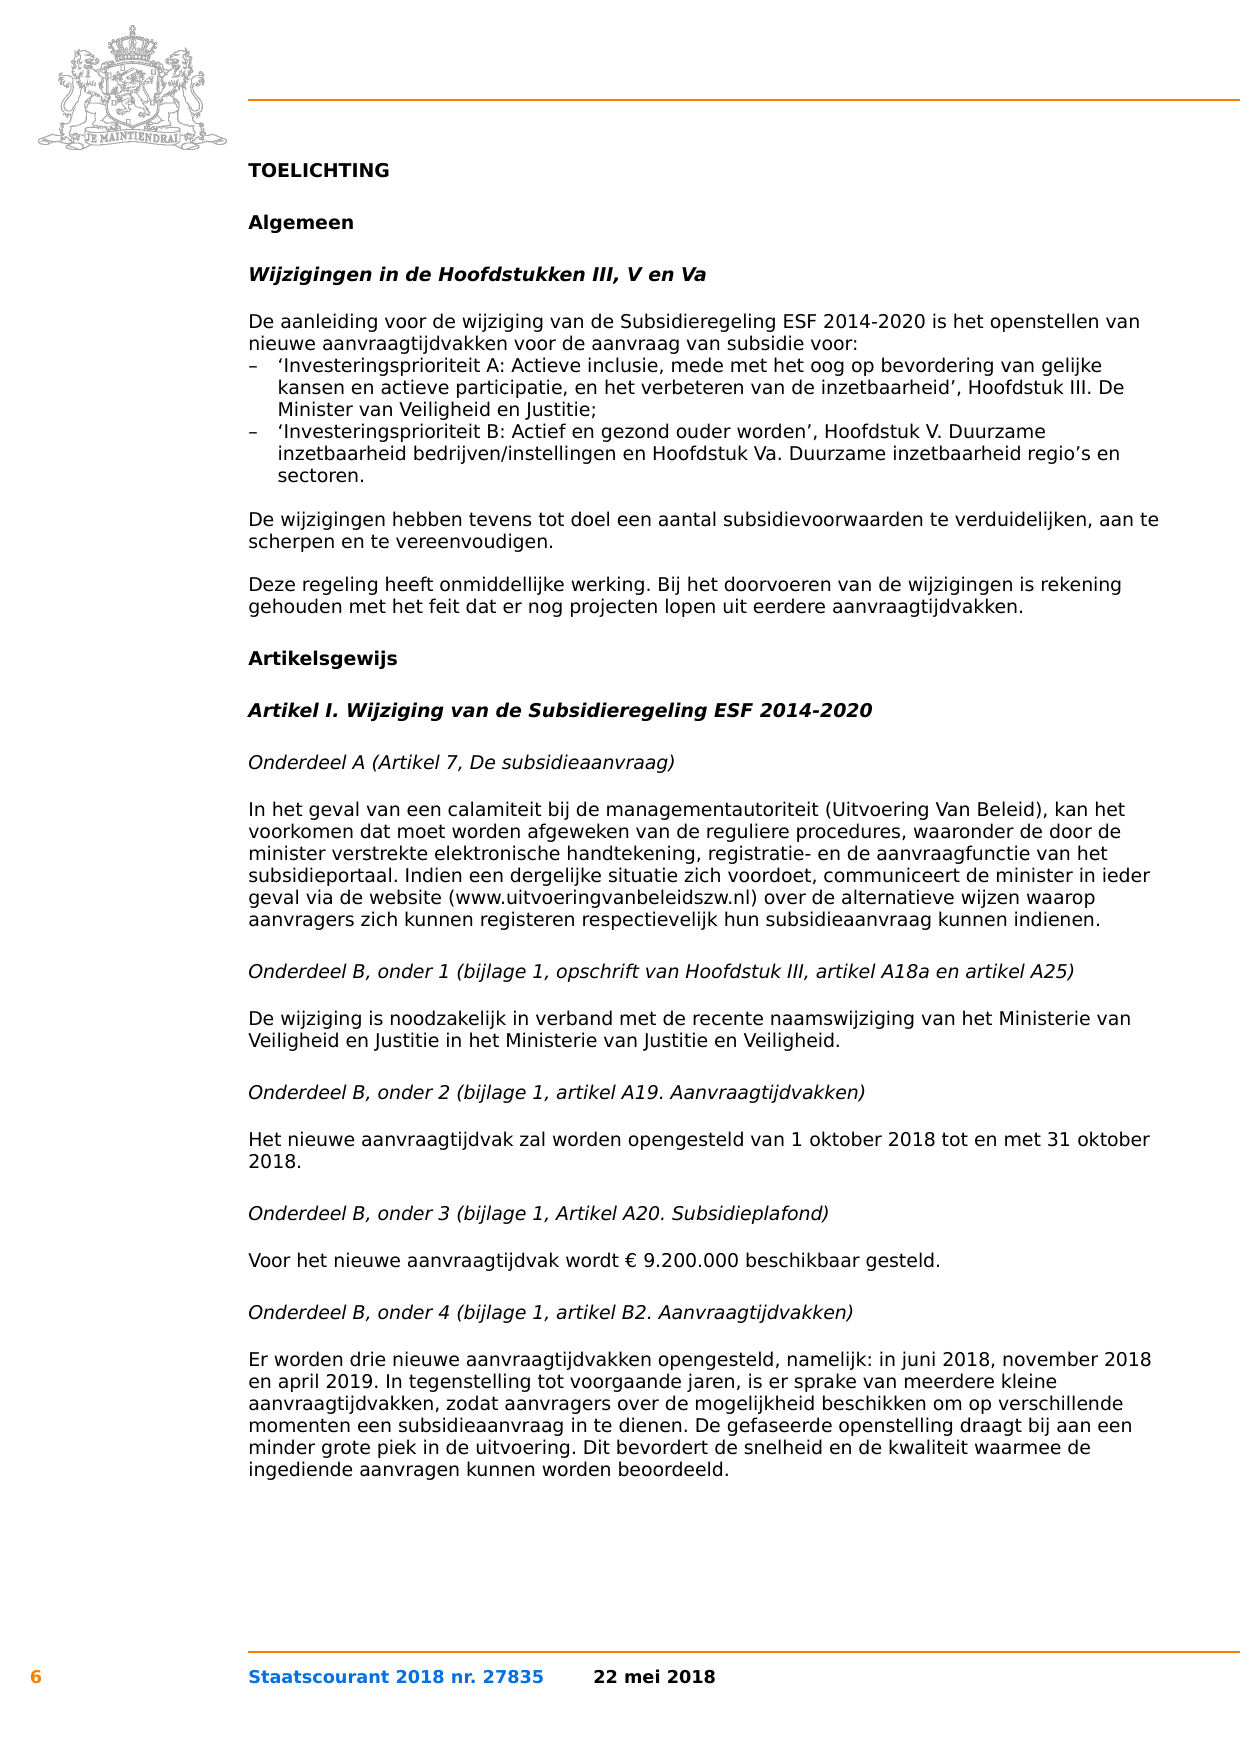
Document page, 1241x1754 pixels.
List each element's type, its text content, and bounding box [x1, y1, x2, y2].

text Er worden drie nieuwe aanvraagtijdvakken opengesteld, namelijk: in juni 2018, november 2018 en april 2019. In tegenstelling tot voorgaande jaren, is er sprake van meerdere kleine aanvraagtijdvakken, zodat aanvragers over de mogelijkheid beschikken om op verschillende momenten een subsidieaanvraag in te dienen. De gefaseerde openstelling draagt bij aan een minder grote piek in de uitvoering. Dit bevordert de snelheid en de kwaliteit waarmee de ingediende aanvragen kunnen worden beoordeeld. [248, 1349, 1163, 1481]
subtitle TOELICHTING [248, 160, 1163, 182]
text De wijzigingen hebben tevens tot doel een aantal subsidievoorwaarden te verduidelijken, aan te scherpen en te vereenvoudigen. [248, 508, 1163, 552]
subtitle Onderdeel B, onder 3 (bijlage 1, Artikel A20. Subsidieplafond) [248, 1203, 1163, 1225]
text Deze regeling heeft onmiddellijke werking. Bij het doorvoeren van de wijzigingen is rekening gehouden met het feit dat er nog projecten lopen uit eerdere aanvraagtijdvakken. [248, 574, 1163, 618]
subtitle Onderdeel B, onder 2 (bijlage 1, artikel A19. Aanvraagtijdvakken) [248, 1082, 1163, 1104]
subtitle Onderdeel B, onder 1 (bijlage 1, opschrift van Hoofdstuk III, artikel A18a en artikel A25) [248, 961, 1163, 983]
text Het nieuwe aanvraagtijdvak zal worden opengesteld van 1 oktober 2018 tot en met 31 oktober 2018. [248, 1129, 1163, 1173]
subtitle Artikelsgewijs [248, 648, 1163, 670]
subtitle Algemeen [248, 212, 1163, 234]
subtitle Artikel I. Wijziging van de Subsidieregeling ESF 2014-2020 [248, 700, 1163, 722]
subtitle Onderdeel A (Artikel 7, De subsidieaanvraag) [248, 752, 1163, 774]
subtitle Onderdeel B, onder 4 (bijlage 1, artikel B2. Aanvraagtijdvakken) [248, 1302, 1163, 1324]
text Voor het nieuwe aanvraagtijdvak wordt € 9.200.000 beschikbaar gesteld. [248, 1250, 1163, 1272]
text – ‘Investeringsprioriteit B: Actief en gezond ouder worden’, Hoofdstuk V. Duurzame inzetbaarheid bedrijven/instellingen en Hoofdstuk Va. Duurzame inzetbaarheid regio’s en sectoren. [248, 421, 1163, 487]
text De aanleiding voor de wijziging van de Subsidieregeling ESF 2014-2020 is het openstellen van nieuwe aanvraagtijdvakken voor de aanvraag van subsidie voor: [248, 311, 1163, 355]
text De wijziging is noodzakelijk in verband met de recente naamswijziging van het Ministerie van Veiligheid en Justitie in het Ministerie van Justitie en Veiligheid. [248, 1008, 1163, 1052]
picture [38, 25, 227, 150]
subtitle Wijzigingen in de Hoofdstukken III, V en Va [248, 264, 1163, 286]
text In het geval van een calamiteit bij de managementautoriteit (Uitvoering Van Beleid), kan het voorkomen dat moet worden afgeweken van de reguliere procedures, waaronder de door de minister verstrekte elektronische handtekening, registratie- en de aanvraagfunctie van het subsidieportaal. Indien een dergelijke situatie zich voordoet, communiceert de minister in ieder geval via de website (www.uitvoeringvanbeleidszw.nl) over de alternatieve wijzen waarop aanvragers zich kunnen registeren respectievelijk hun subsidieaanvraag kunnen indienen. [248, 799, 1163, 931]
text – ‘Investeringsprioriteit A: Actieve inclusie, mede met het oog op bevordering van gelijke kansen en actieve participatie, en het verbeteren van de inzetbaarheid’, Hoofdstuk III. De Minister van Veiligheid en Justitie; [248, 355, 1163, 421]
